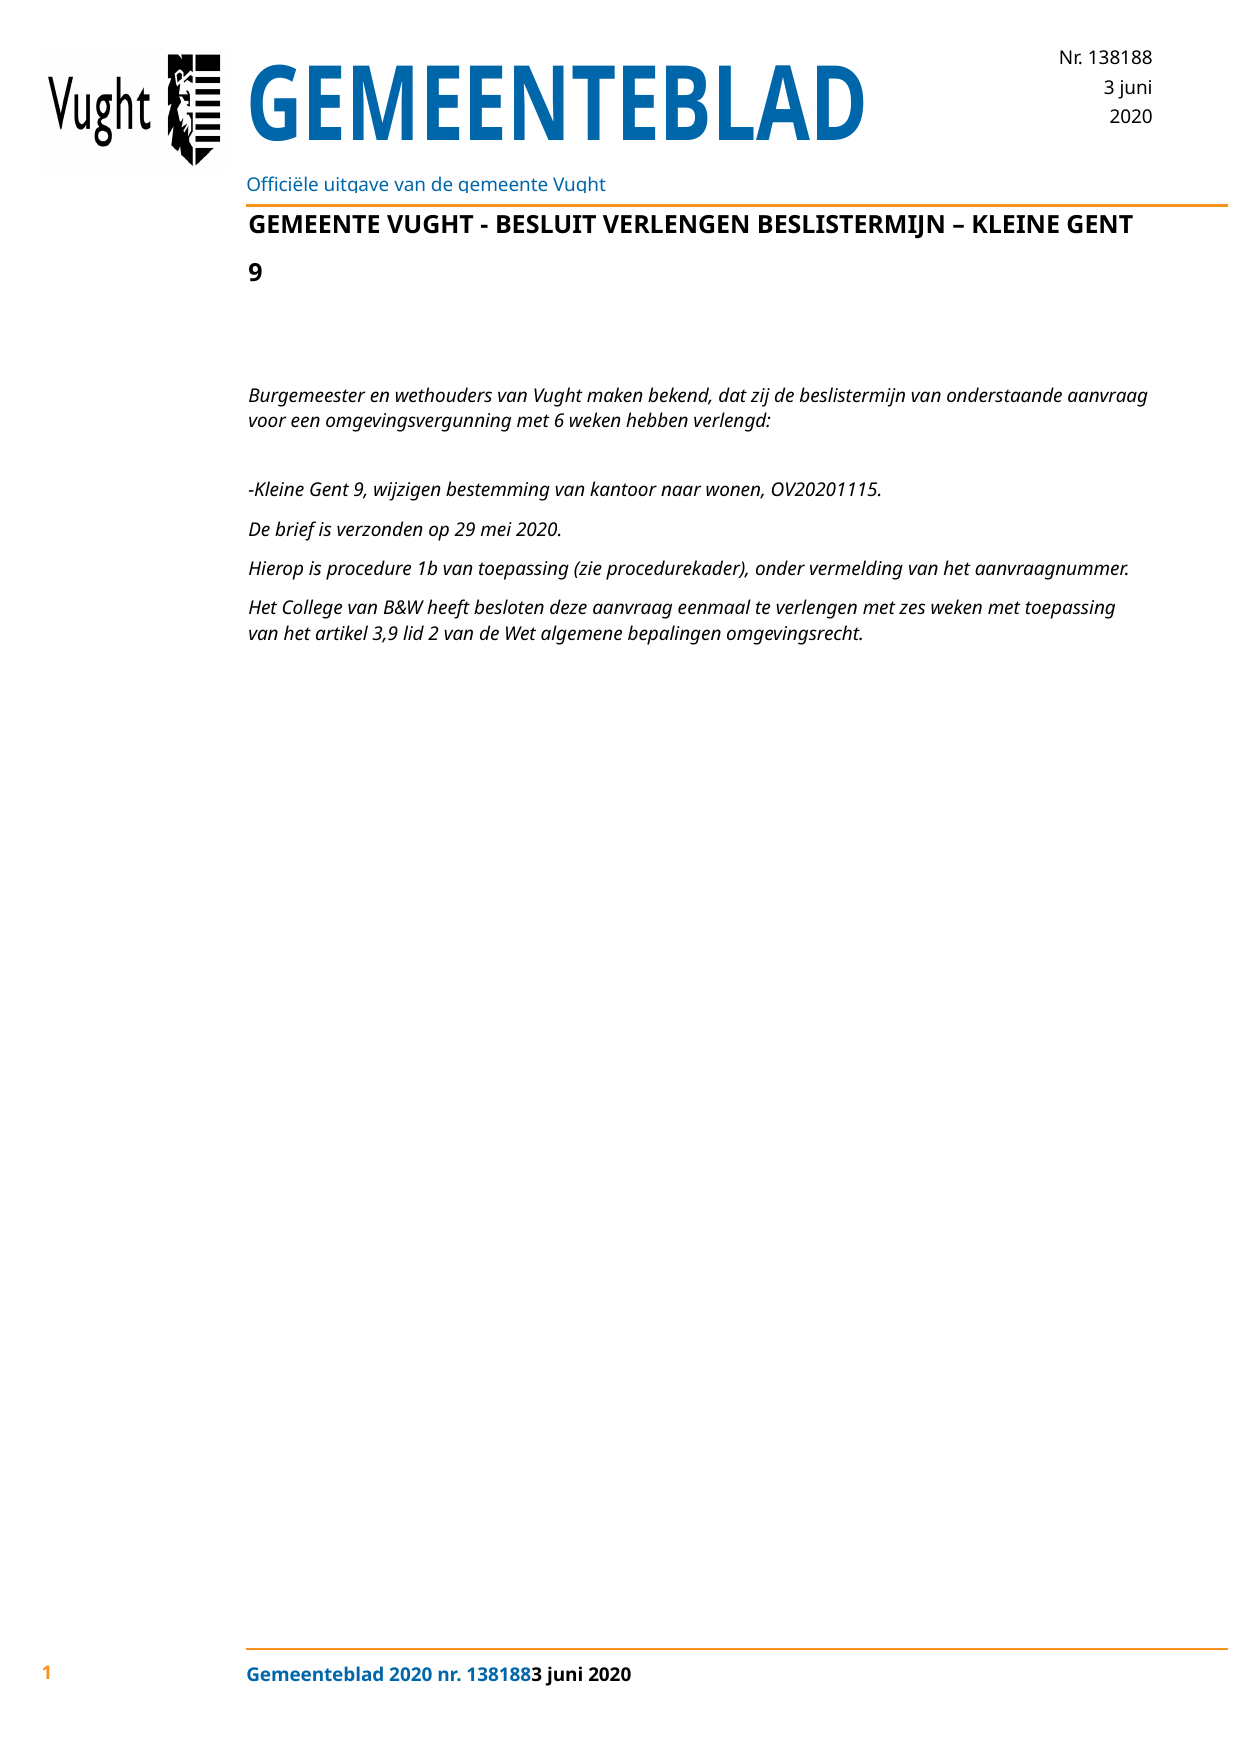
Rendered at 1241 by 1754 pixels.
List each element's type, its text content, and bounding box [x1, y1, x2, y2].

text Hierop is procedure 1b van toepassing (zie procedurekader), onder vermelding van het aanvraagnummer. [248, 555, 1152, 581]
text Het College van B&W heeft besloten deze aanvraag eenmaal te verlengen met zes weken met toepassing van het artikel 3,9 lid 2 van de Wet algemene bepalingen omgevingsrecht. [248, 594, 1152, 646]
text Burgemeester en wethouders van Vught maken bekend, dat zij de beslistermijn van onderstaande aanvraag voor een omgevingsvergunning met 6 weken hebben verlengd: [248, 382, 1152, 433]
text -Kleine Gent 9, wijzigen bestemming van kantoor naar wonen, OV20201115. [248, 476, 1152, 502]
text De brief is verzonden op 29 mei 2020. [248, 516, 1152, 541]
text GEMEENTE VUGHT - BESLUIT VERLENGEN BESLISTERMIJN – KLEINE GENT 9 [248, 207, 1152, 288]
picture [41, 47, 231, 172]
